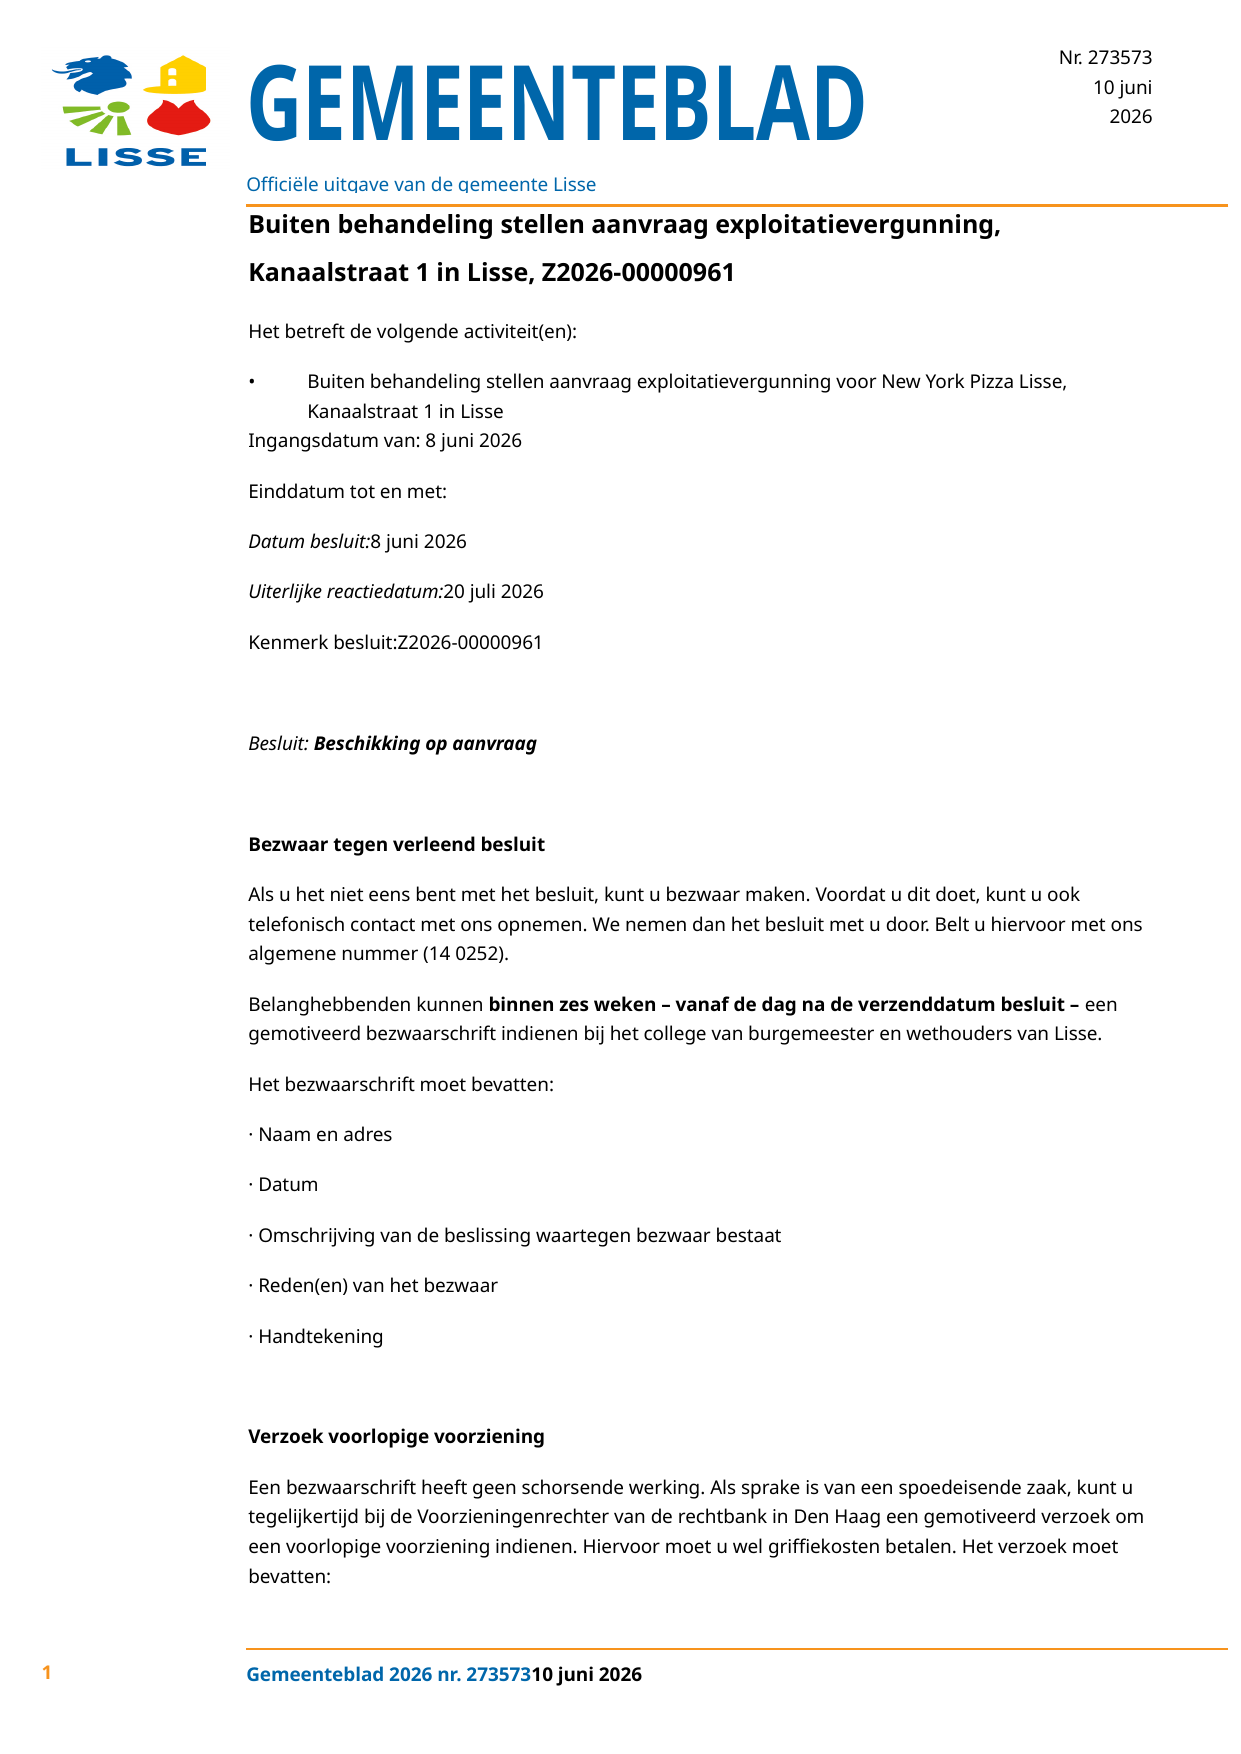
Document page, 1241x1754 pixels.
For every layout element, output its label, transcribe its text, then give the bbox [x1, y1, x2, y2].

text Het bezwaarschrift moet bevatten: [248, 1071, 1152, 1097]
text Einddatum tot en met: [248, 478, 1152, 504]
text Kenmerk besluit:Z2026-00000961 [248, 629, 1152, 655]
list Buiten behandeling stellen aanvraag exploitatievergunning voor New York Pizza Lisse, Kanaalstraat 1 in Lisse [248, 368, 1152, 424]
text · Naam en adres [248, 1121, 1152, 1147]
text Verzoek voorlopige voorziening [248, 1424, 1152, 1449]
text Datum besluit:8 juni 2026 [248, 528, 1152, 554]
text · Datum [248, 1172, 1152, 1197]
text Uiterlijke reactiedatum:20 juli 2026 [248, 579, 1152, 604]
text Bezwaar tegen verleend besluit [248, 831, 1152, 857]
text Ingangsdatum van: 8 juni 2026 [248, 427, 1152, 453]
picture [41, 47, 231, 172]
text · Reden(en) van het bezwaar [248, 1272, 1152, 1298]
text · Handtekening [248, 1323, 1152, 1349]
text Als u het niet eens bent met het besluit, kunt u bezwaar maken. Voordat u dit doet, kunt u ook telefonisch contact met ons opnemen. We nemen dan het besluit met u door. Belt u hiervoor met ons algemene nummer (14 0252). [248, 881, 1152, 966]
text Het betreft de volgende activiteit(en): [248, 318, 1152, 344]
text Buiten behandeling stellen aanvraag exploitatievergunning, Kanaalstraat 1 in Lisse, Z2026-00000961 [248, 207, 1152, 288]
text Belanghebbenden kunnen binnen zes weken – vanaf de dag na de verzenddatum besluit – een gemotiveerd bezwaarschrift indienen bij het college van burgemeester en wethouders van Lisse. [248, 991, 1152, 1046]
text · Omschrijving van de beslissing waartegen bezwaar bestaat [248, 1222, 1152, 1248]
text Besluit: Beschikking op aanvraag [248, 730, 1152, 756]
text Een bezwaarschrift heeft geen schorsende werking. Als sprake is van een spoedeisende zaak, kunt u tegelijkertijd bij de Voorzieningenrechter van de rechtbank in Den Haag een gemotiveerd verzoek om een voorlopige voorziening indienen. Hiervoor moet u wel griffiekosten betalen. Het verzoek moet bevatten: [248, 1474, 1152, 1589]
